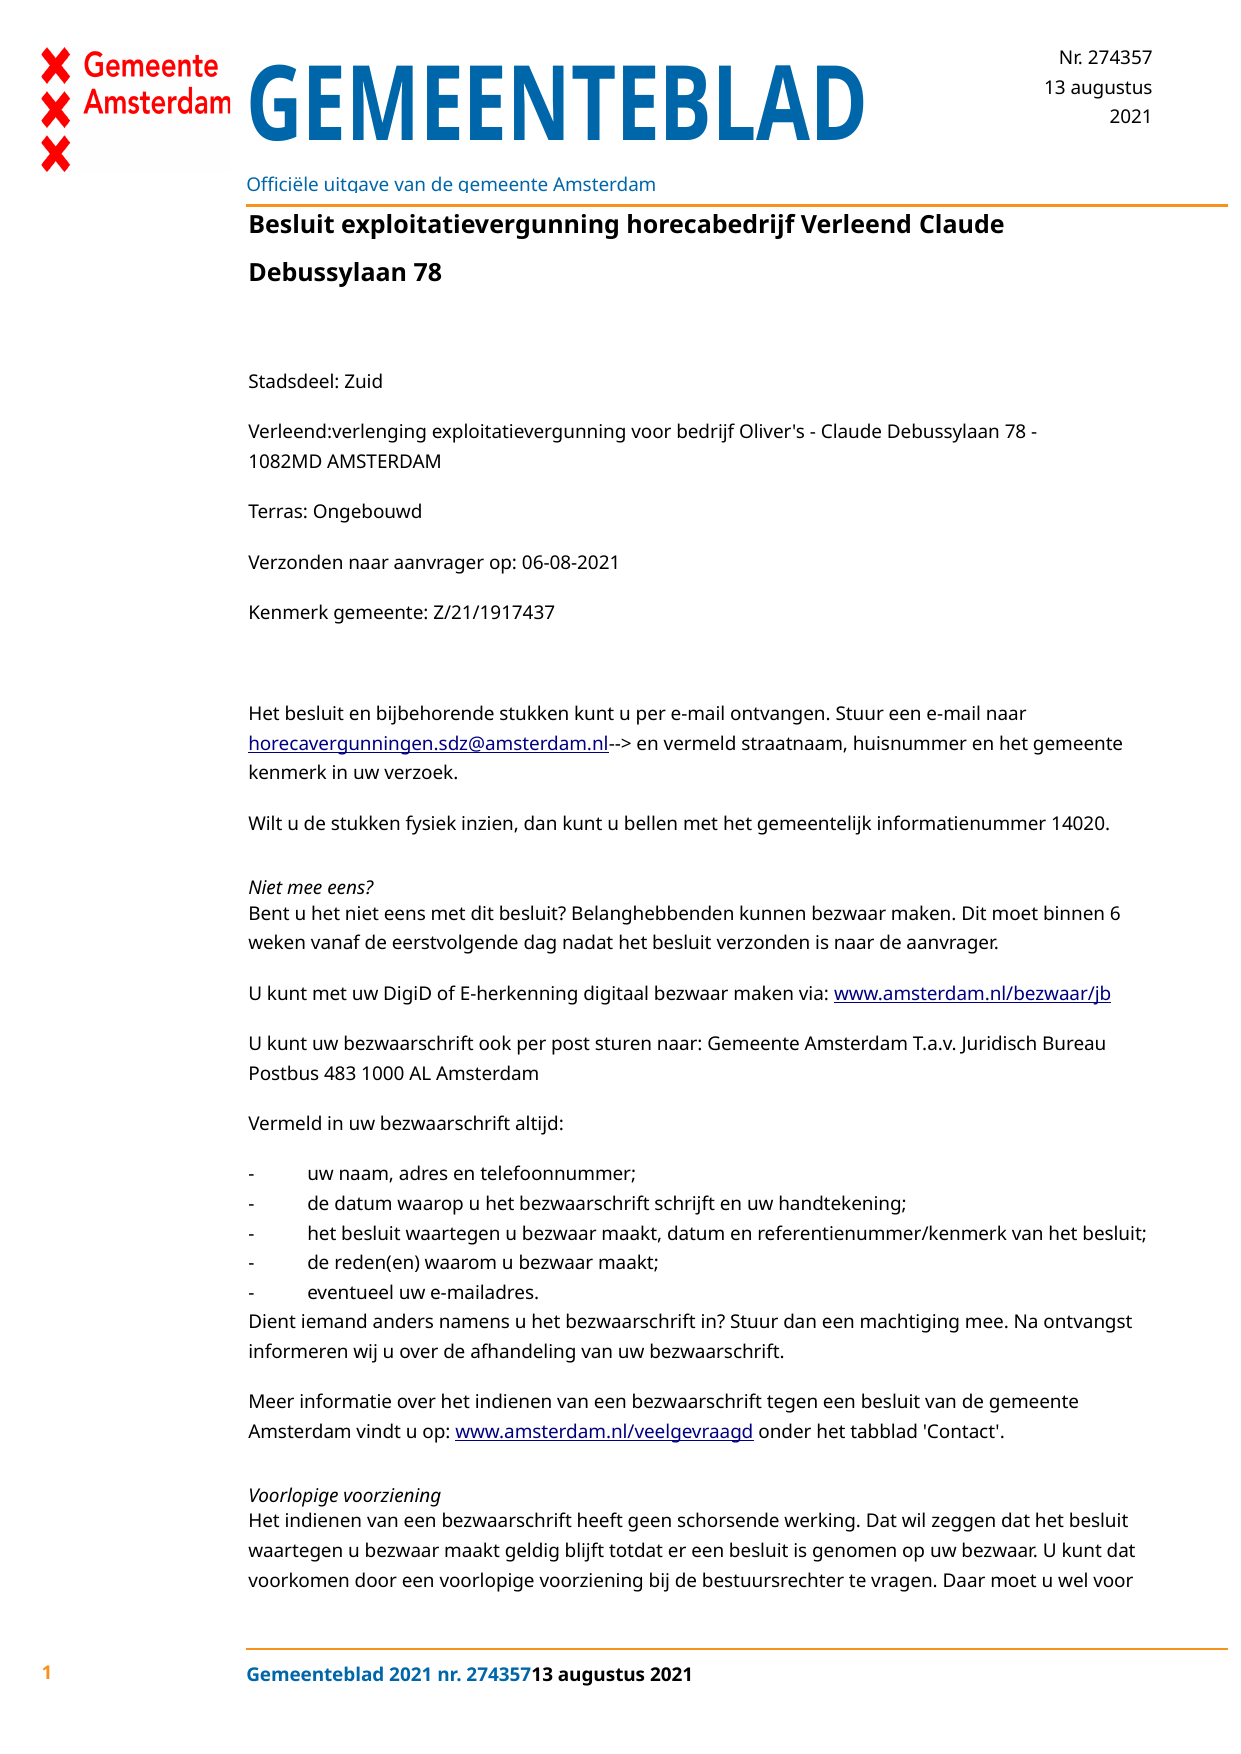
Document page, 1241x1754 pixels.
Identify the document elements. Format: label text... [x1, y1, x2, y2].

text Verleend:verlenging exploitatievergunning voor bedrijf Oliver's - Claude Debussylaan 78 - 1082MD AMSTERDAM [248, 419, 1152, 474]
text Kenmerk gemeente: Z/21/1917437 [248, 599, 1152, 625]
text Vermeld in uw bezwaarschrift altijd: [248, 1110, 1152, 1136]
text Bent u het niet eens met dit besluit? Belanghebbenden kunnen bezwaar maken. Dit moet binnen 6 weken vanaf de eerstvolgende dag nadat het besluit verzonden is naar de aanvrager. [248, 900, 1152, 955]
text Niet mee eens? [248, 874, 1152, 900]
picture [41, 47, 231, 172]
text Verzonden naar aanvrager op: 06-08-2021 [248, 549, 1152, 575]
text Het indienen van een bezwaarschrift heeft geen schorsende werking. Dat wil zeggen dat het besluit waartegen u bezwaar maakt geldig blijft totdat er een besluit is genomen op uw bezwaar. U kunt dat voorkomen door een voorlopige voorziening bij de bestuursrechter te vragen. Daar moet u wel voor [248, 1508, 1152, 1593]
list de reden(en) waarom u bezwaar maakt; [248, 1249, 1152, 1275]
text Wilt u de stukken fysiek inzien, dan kunt u bellen met het gemeentelijk informatienummer 14020. [248, 810, 1152, 836]
text Meer informatie over het indienen van een bezwaarschrift tegen een besluit van de gemeente Amsterdam vindt u op: www.amsterdam.nl/veelgevraagd onder het tabblad 'Contact'. [248, 1388, 1152, 1444]
list het besluit waartegen u bezwaar maakt, datum en referentienummer/kenmerk van het besluit; [248, 1220, 1152, 1245]
text U kunt uw bezwaarschrift ook per post sturen naar: Gemeente Amsterdam T.a.v. Juridisch Bureau Postbus 483 1000 AL Amsterdam [248, 1030, 1152, 1085]
text Voorlopige voorziening [248, 1482, 1152, 1508]
text Stadsdeel: Zuid [248, 368, 1152, 394]
list uw naam, adres en telefoonnummer; [248, 1161, 1152, 1186]
text Het besluit en bijbehorende stukken kunt u per e-mail ontvangen. Stuur een e-mail naar horecavergunningen.sdz@amsterdam.nl--> en vermeld straatnaam, huisnummer en het gemeente kenmerk in uw verzoek. [248, 700, 1152, 785]
list eventueel uw e-mailadres. [248, 1279, 1152, 1304]
text Dient iemand anders namens u het bezwaarschrift in? Stuur dan een machtiging mee. Na ontvangst informeren wij u over de afhandeling van uw bezwaarschrift. [248, 1308, 1152, 1364]
text Terras: Ongebouwd [248, 499, 1152, 524]
list de datum waarop u het bezwaarschrift schrijft en uw handtekening; [248, 1190, 1152, 1216]
text Besluit exploitatievergunning horecabedrijf Verleend Claude Debussylaan 78 [248, 207, 1152, 288]
text U kunt met uw DigiD of E-herkenning digitaal bezwaar maken via: www.amsterdam.nl/bezwaar/jb [248, 980, 1152, 1005]
